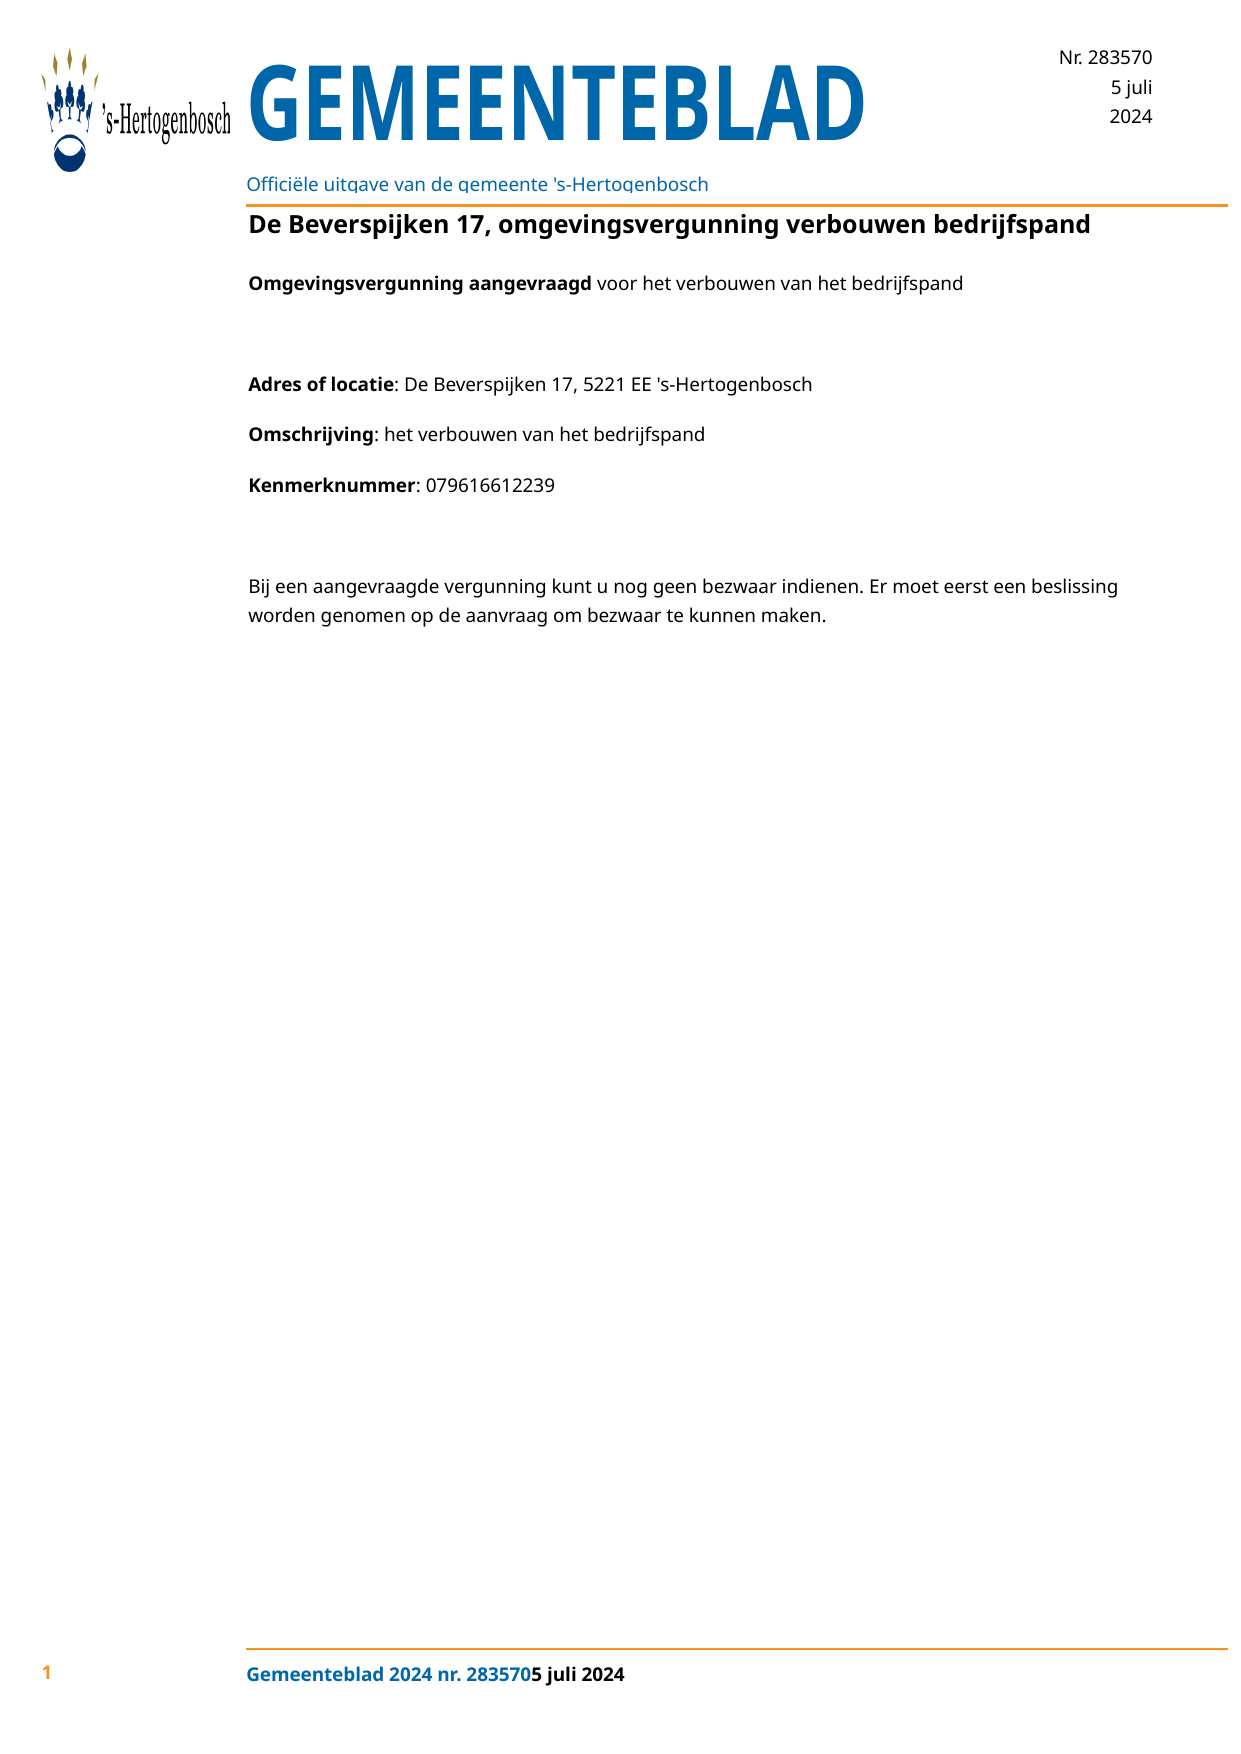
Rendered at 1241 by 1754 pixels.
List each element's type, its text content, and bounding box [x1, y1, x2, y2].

text Omschrijving: het verbouwen van het bedrijfspand [248, 422, 1152, 447]
text Omgevingsvergunning aangevraagd voor het verbouwen van het bedrijfspand [248, 270, 1152, 296]
text Kenmerknummer: 079616612239 [248, 472, 1152, 498]
text De Beverspijken 17, omgevingsvergunning verbouwen bedrijfspand [248, 207, 1152, 241]
text Bij een aangevraagde vergunning kunt u nog geen bezwaar indienen. Er moet eerst een beslissing worden genomen op de aanvraag om bezwaar te kunnen maken. [248, 573, 1152, 628]
picture [41, 47, 231, 172]
text Adres of locatie: De Beverspijken 17, 5221 EE 's-Hertogenbosch [248, 371, 1152, 397]
